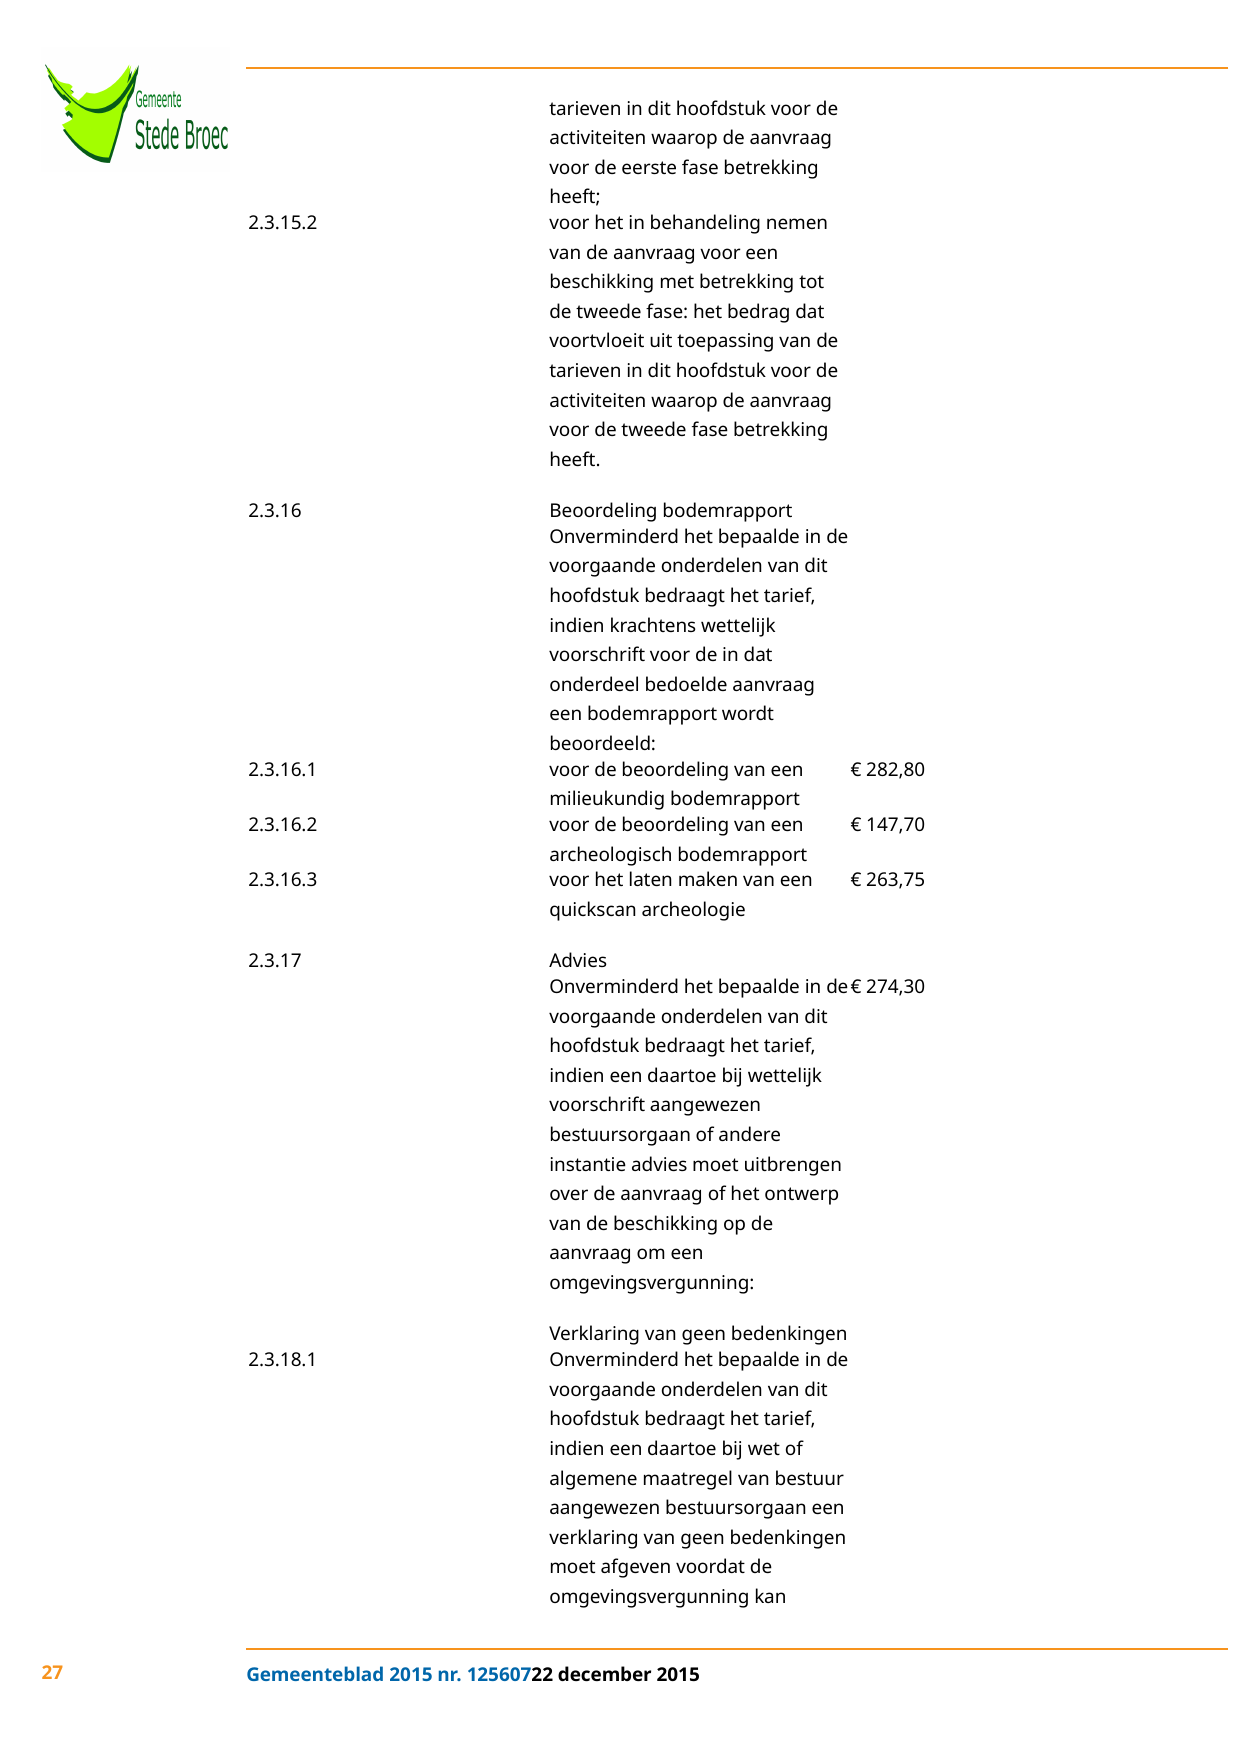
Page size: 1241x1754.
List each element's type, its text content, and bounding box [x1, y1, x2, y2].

table_cell voor de beoordeling van een milieukundig bodemrapport [549, 756, 850, 811]
table_cell [248, 1321, 549, 1346]
table_cell Beoordeling bodemrapport [549, 498, 850, 523]
table_cell [248, 1295, 549, 1321]
table_cell [850, 922, 1152, 948]
table_cell [850, 95, 1152, 209]
table_cell € 263,75 [850, 867, 1152, 922]
table_cell [248, 922, 549, 948]
table_cell 2.3.16.3 [248, 867, 549, 922]
table_cell [248, 973, 549, 1295]
table_cell Onverminderd het bepaalde in de voorgaande onderdelen van dit hoofdstuk bedraagt het tarief, indien een daartoe bij wet of algemene maatregel van bestuur aangewezen bestuursorgaan een verklaring van geen bedenkingen moet afgeven voordat de omgevingsvergunning kan [549, 1346, 850, 1609]
table_cell [850, 209, 1152, 472]
table_cell [850, 472, 1152, 497]
table_cell € 282,80 [850, 756, 1152, 811]
table_cell [850, 1321, 1152, 1346]
table_cell 2.3.16 [248, 498, 549, 523]
table_cell [549, 472, 850, 497]
table_cell [549, 1295, 850, 1321]
table_cell tarieven in dit hoofdstuk voor de activiteiten waarop de aanvraag voor de eerste fase betrekking heeft; [549, 95, 850, 209]
table_cell [850, 523, 1152, 756]
table_cell Onverminderd het bepaalde in de voorgaande onderdelen van dit hoofdstuk bedraagt het tarief, indien een daartoe bij wettelijk voorschrift aangewezen bestuursorgaan of andere instantie advies moet uitbrengen over de aanvraag of het ontwerp van de beschikking op de aanvraag om een omgevingsvergunning: [549, 973, 850, 1295]
table_cell Verklaring van geen bedenkingen [549, 1321, 850, 1346]
table_cell 2.3.16.1 [248, 756, 549, 811]
table_cell Onverminderd het bepaalde in de voorgaande onderdelen van dit hoofdstuk bedraagt het tarief, indien krachtens wettelijk voorschrift voor de in dat onderdeel bedoelde aanvraag een bodemrapport wordt beoordeeld: [549, 523, 850, 756]
table_cell [248, 523, 549, 756]
picture [41, 47, 231, 172]
table_cell 2.3.15.2 [248, 209, 549, 472]
table_cell 2.3.17 [248, 948, 549, 973]
table_cell € 274,30 [850, 973, 1152, 1295]
table_cell [248, 95, 549, 209]
table_cell [549, 922, 850, 948]
table_cell [850, 1295, 1152, 1321]
table_cell voor de beoordeling van een archeologisch bodemrapport [549, 811, 850, 867]
table_cell € 147,70 [850, 811, 1152, 867]
table_cell [850, 498, 1152, 523]
table_cell 2.3.16.2 [248, 811, 549, 867]
table_cell 2.3.18.1 [248, 1346, 549, 1609]
table_cell [248, 472, 549, 497]
table_cell [850, 948, 1152, 973]
table_cell Advies [549, 948, 850, 973]
table_cell voor het laten maken van een quickscan archeologie [549, 867, 850, 922]
table_cell [850, 1346, 1152, 1609]
table_cell voor het in behandeling nemen van de aanvraag voor een beschikking met betrekking tot de tweede fase: het bedrag dat voortvloeit uit toepassing van de tarieven in dit hoofdstuk voor de activiteiten waarop de aanvraag voor de tweede fase betrekking heeft. [549, 209, 850, 472]
